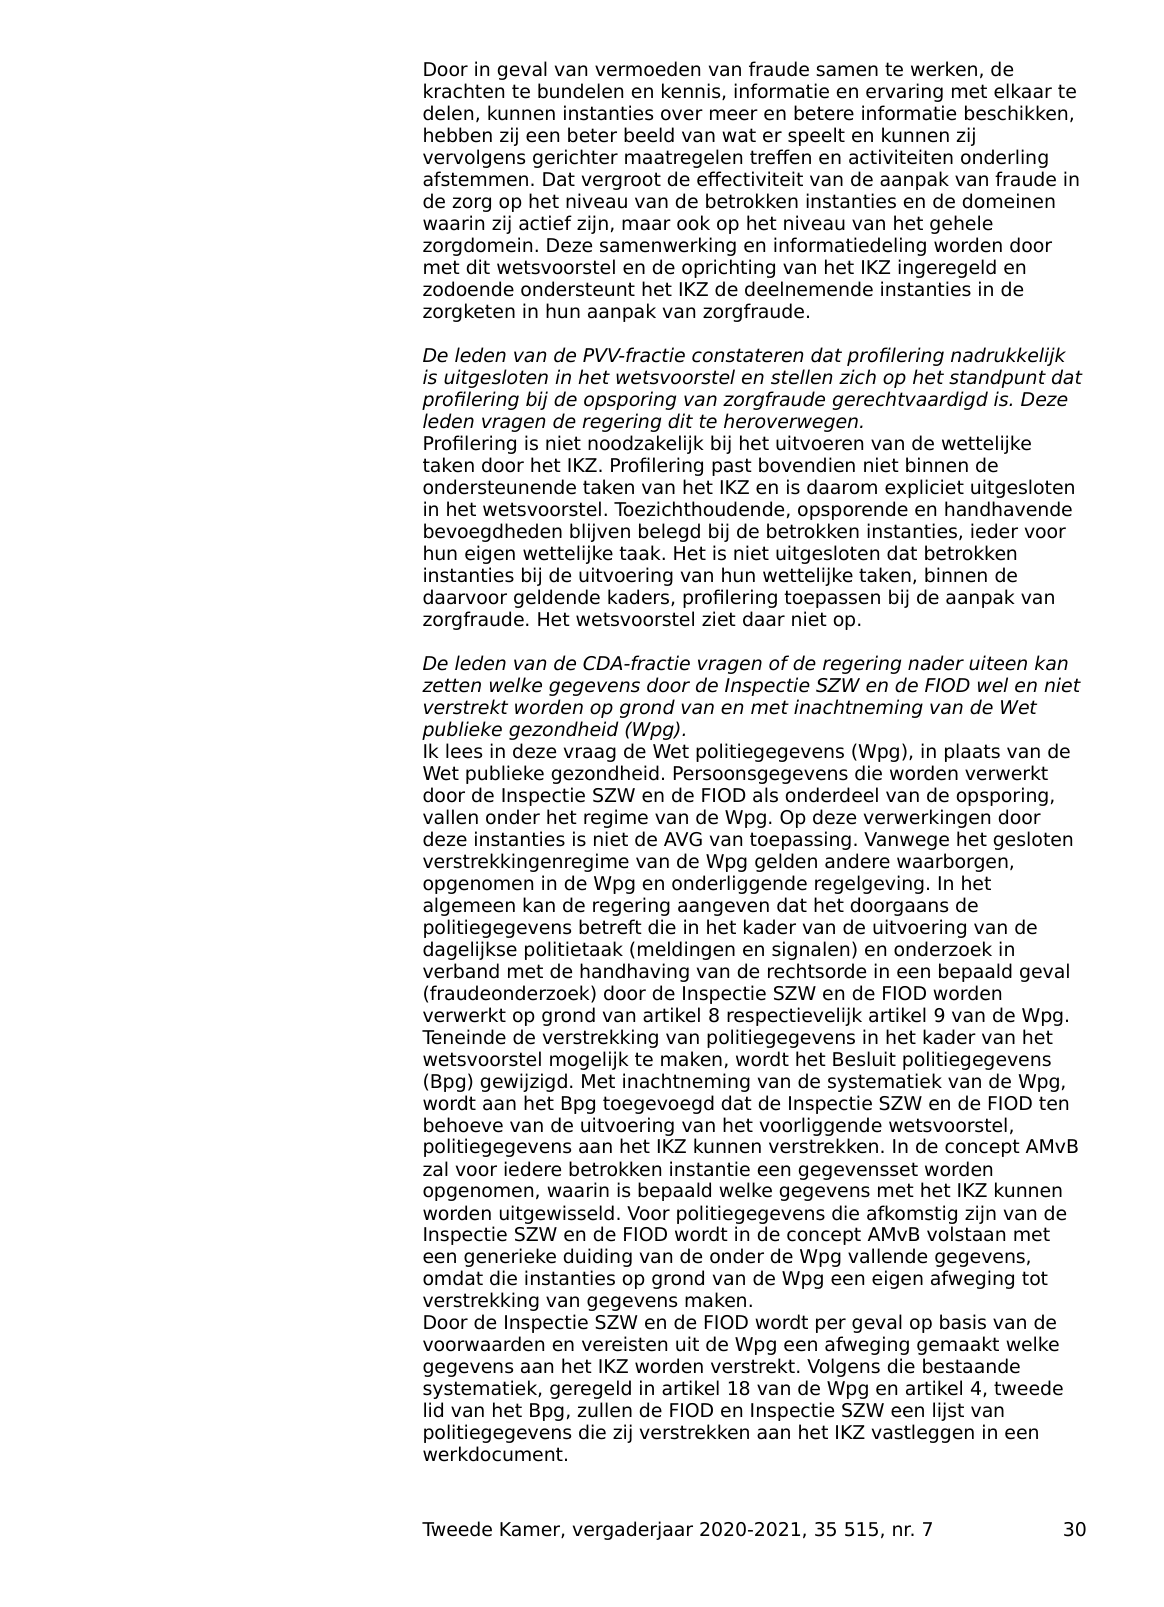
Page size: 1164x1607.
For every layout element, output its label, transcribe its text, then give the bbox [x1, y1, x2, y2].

text Door de Inspectie SZW en de FIOD wordt per geval op basis van de voorwaarden en vereisten uit de Wpg een afweging gemaakt welke gegevens aan het IKZ worden verstrekt. Volgens die bestaande systematiek, geregeld in artikel 18 van de Wpg en artikel 4, tweede lid van het Bpg, zullen de FIOD en Inspectie SZW een lijst van politiegegevens die zij verstrekken aan het IKZ vastleggen in een werkdocument. [422, 1312, 1087, 1466]
text De leden van de CDA-fractie vragen of de regering nader uiteen kan zetten welke gegevens door de Inspectie SZW en de FIOD wel en niet verstrekt worden op grond van en met inachtneming van de Wet publieke gezondheid (Wpg). [422, 653, 1087, 741]
text Profilering is niet noodzakelijk bij het uitvoeren van de wettelijke taken door het IKZ. Profilering past bovendien niet binnen de ondersteunende taken van het IKZ en is daarom expliciet uitgesloten in het wetsvoorstel. Toezichthoudende, opsporende en handhavende bevoegdheden blijven belegd bij de betrokken instanties, ieder voor hun eigen wettelijke taak. Het is niet uitgesloten dat betrokken instanties bij de uitvoering van hun wettelijke taken, binnen de daarvoor geldende kaders, profilering toepassen bij de aanpak van zorgfraude. Het wetsvoorstel ziet daar niet op. [422, 433, 1087, 631]
text Door in geval van vermoeden van fraude samen te werken, de krachten te bundelen en kennis, informatie en ervaring met elkaar te delen, kunnen instanties over meer en betere informatie beschikken, hebben zij een beter beeld van wat er speelt en kunnen zij vervolgens gerichter maatregelen treffen en activiteiten onderling afstemmen. Dat vergroot de effectiviteit van de aanpak van fraude in de zorg op het niveau van de betrokken instanties en de domeinen waarin zij actief zijn, maar ook op het niveau van het gehele zorgdomein. Deze samenwerking en informatiedeling worden door met dit wetsvoorstel en de oprichting van het IKZ ingeregeld en zodoende ondersteunt het IKZ de deelnemende instanties in de zorgketen in hun aanpak van zorgfraude. [422, 59, 1087, 323]
text Ik lees in deze vraag de Wet politiegegevens (Wpg), in plaats van de Wet publieke gezondheid. Persoonsgegevens die worden verwerkt door de Inspectie SZW en de FIOD als onderdeel van de opsporing, vallen onder het regime van de Wpg. Op deze verwerkingen door deze instanties is niet de AVG van toepassing. Vanwege het gesloten verstrekkingenregime van de Wpg gelden andere waarborgen, opgenomen in de Wpg en onderliggende regelgeving. In het algemeen kan de regering aangeven dat het doorgaans de politiegegevens betreft die in het kader van de uitvoering van de dagelijkse politietaak (meldingen en signalen) en onderzoek in verband met de handhaving van de rechtsorde in een bepaald geval (fraudeonderzoek) door de Inspectie SZW en de FIOD worden verwerkt op grond van artikel 8 respectievelijk artikel 9 van de Wpg. Teneinde de verstrekking van politiegegevens in het kader van het wetsvoorstel mogelijk te maken, wordt het Besluit politiegegevens (Bpg) gewijzigd. Met inachtneming van de systematiek van de Wpg, wordt aan het Bpg toegevoegd dat de Inspectie SZW en de FIOD ten behoeve van de uitvoering van het voorliggende wetsvoorstel, politiegegevens aan het IKZ kunnen verstrekken. In de concept AMvB zal voor iedere betrokken instantie een gegevensset worden opgenomen, waarin is bepaald welke gegevens met het IKZ kunnen worden uitgewisseld. Voor politiegegevens die afkomstig zijn van de Inspectie SZW en de FIOD wordt in de concept AMvB volstaan met een generieke duiding van de onder de Wpg vallende gegevens, omdat die instanties op grond van de Wpg een eigen afweging tot verstrekking van gegevens maken. [422, 741, 1087, 1312]
text De leden van de PVV-fractie constateren dat profilering nadrukkelijk is uitgesloten in het wetsvoorstel en stellen zich op het standpunt dat profilering bij de opsporing van zorgfraude gerechtvaardigd is. Deze leden vragen de regering dit te heroverwegen. [422, 345, 1087, 433]
